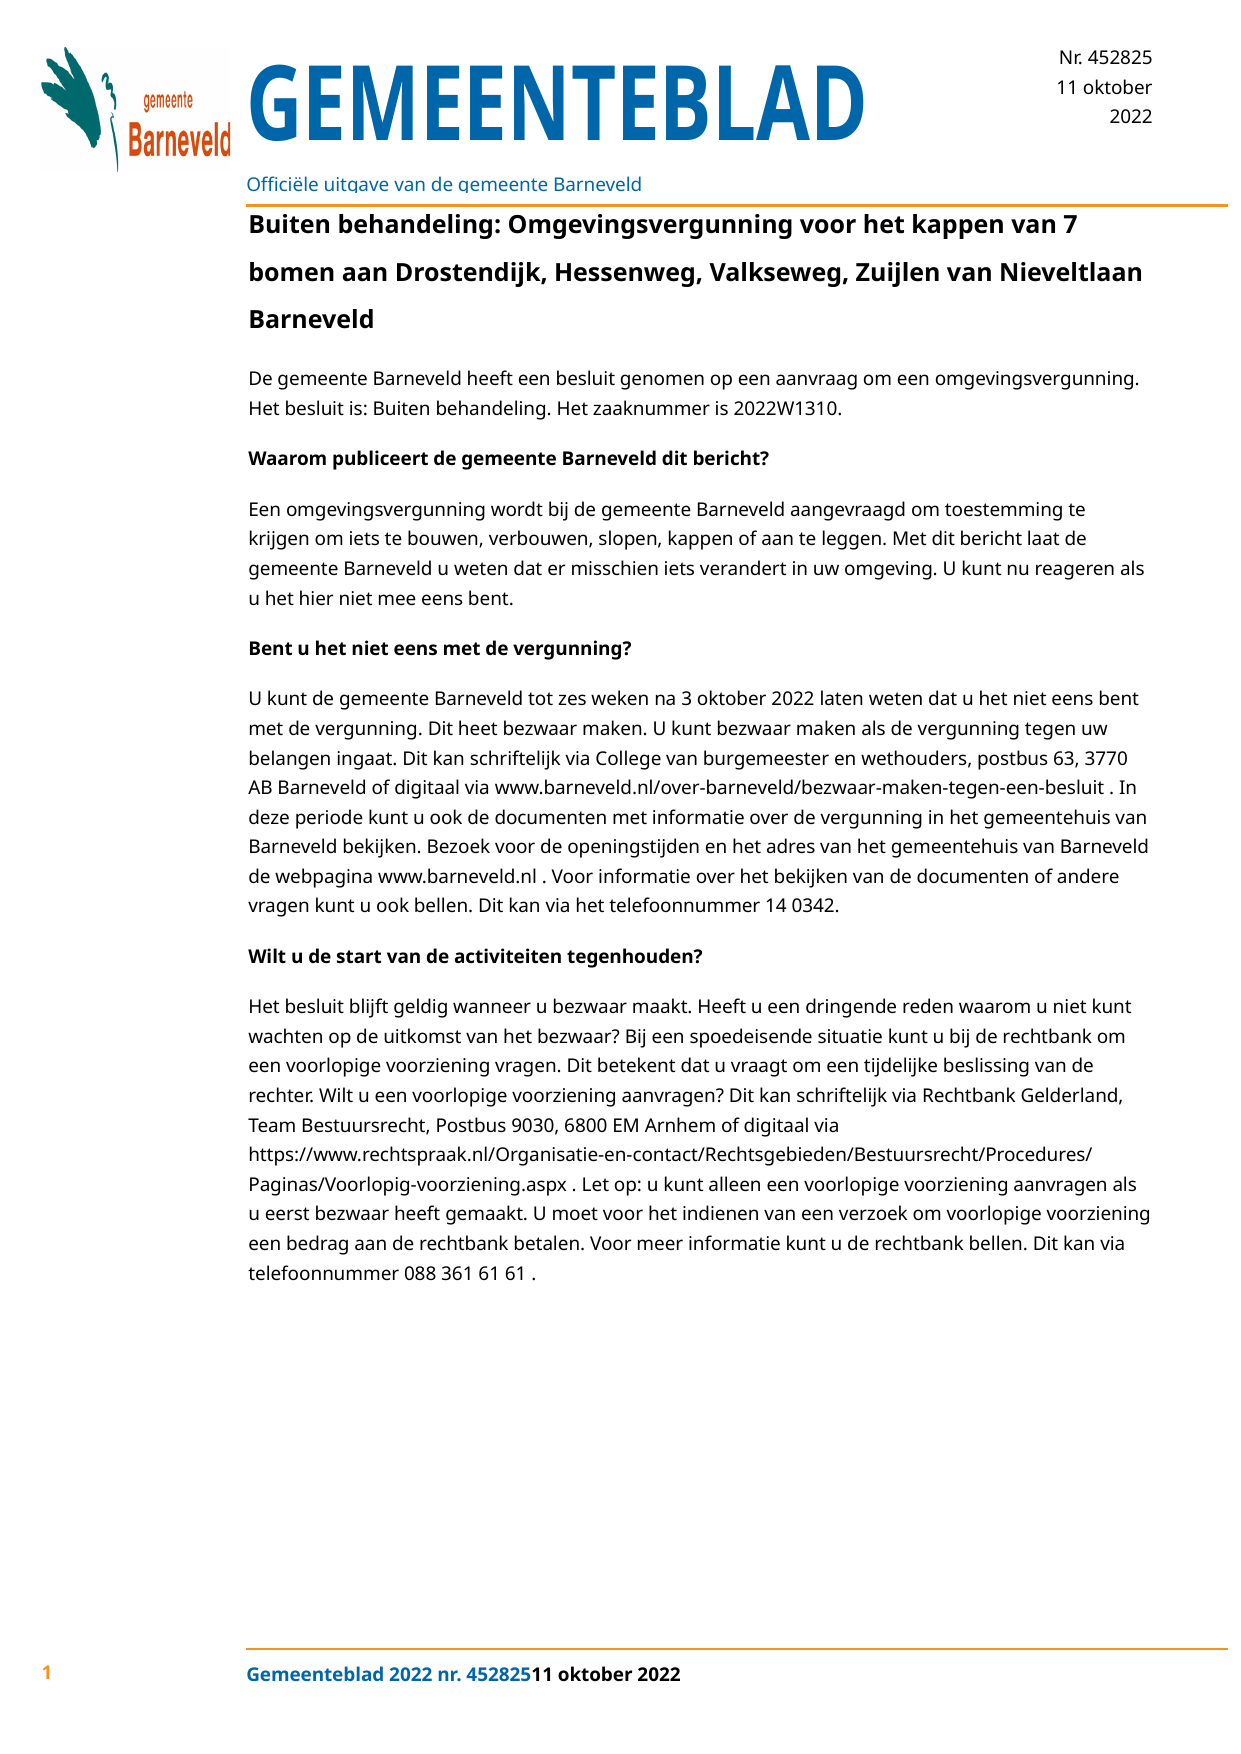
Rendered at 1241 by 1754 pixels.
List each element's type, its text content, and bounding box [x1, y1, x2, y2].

text Waarom publiceert de gemeente Barneveld dit bericht? [248, 446, 1152, 471]
text U kunt de gemeente Barneveld tot zes weken na 3 oktober 2022 laten weten dat u het niet eens bent met de vergunning. Dit heet bezwaar maken. U kunt bezwaar maken als de vergunning tegen uw belangen ingaat. Dit kan schriftelijk via College van burgemeester en wethouders, postbus 63, 3770 AB Barneveld of digitaal via www.barneveld.nl/over-barneveld/bezwaar-maken-tegen-een-besluit . In deze periode kunt u ook de documenten met informatie over de vergunning in het gemeentehuis van Barneveld bekijken. Bezoek voor de openingstijden en het adres van het gemeentehuis van Barneveld de webpagina www.barneveld.nl . Voor informatie over het bekijken van de documenten of andere vragen kunt u ook bellen. Dit kan via het telefoonnummer 14 0342. [248, 686, 1152, 918]
text Wilt u de start van de activiteiten tegenhouden? [248, 943, 1152, 969]
picture [41, 47, 231, 172]
text De gemeente Barneveld heeft een besluit genomen op een aanvraag om een omgevingsvergunning. Het besluit is: Buiten behandeling. Het zaaknummer is 2022W1310. [248, 366, 1152, 421]
text Het besluit blijft geldig wanneer u bezwaar maakt. Heeft u een dringende reden waarom u niet kunt wachten op de uitkomst van het bezwaar? Bij een spoedeisende situatie kunt u bij de rechtbank om een voorlopige voorziening vragen. Dit betekent dat u vraagt om een tijdelijke beslissing van de rechter. Wilt u een voorlopige voorziening aanvragen? Dit kan schriftelijk via Rechtbank Gelderland, Team Bestuursrecht, Postbus 9030, 6800 EM Arnhem of digitaal via https://www.rechtspraak.nl/Organisatie-en-contact/Rechtsgebieden/Bestuursrecht/Procedures/Paginas/Voorlopig-voorziening.aspx . Let op: u kunt alleen een voorlopige voorziening aanvragen als u eerst bezwaar heeft gemaakt. U moet voor het indienen van een verzoek om voorlopige voorziening een bedrag aan de rechtbank betalen. Voor meer informatie kunt u de rechtbank bellen. Dit kan via telefoonnummer 088 361 61 61 . [248, 993, 1152, 1285]
text Bent u het niet eens met de vergunning? [248, 635, 1152, 661]
text Buiten behandeling: Omgevingsvergunning voor het kappen van 7 bomen aan Drostendijk, Hessenweg, Valkseweg, Zuijlen van Nieveltlaan Barneveld [248, 207, 1152, 336]
text Een omgevingsvergunning wordt bij de gemeente Barneveld aangevraagd om toestemming te krijgen om iets te bouwen, verbouwen, slopen, kappen of aan te leggen. Met dit bericht laat de gemeente Barneveld u weten dat er misschien iets verandert in uw omgeving. U kunt nu reageren als u het hier niet mee eens bent. [248, 496, 1152, 610]
